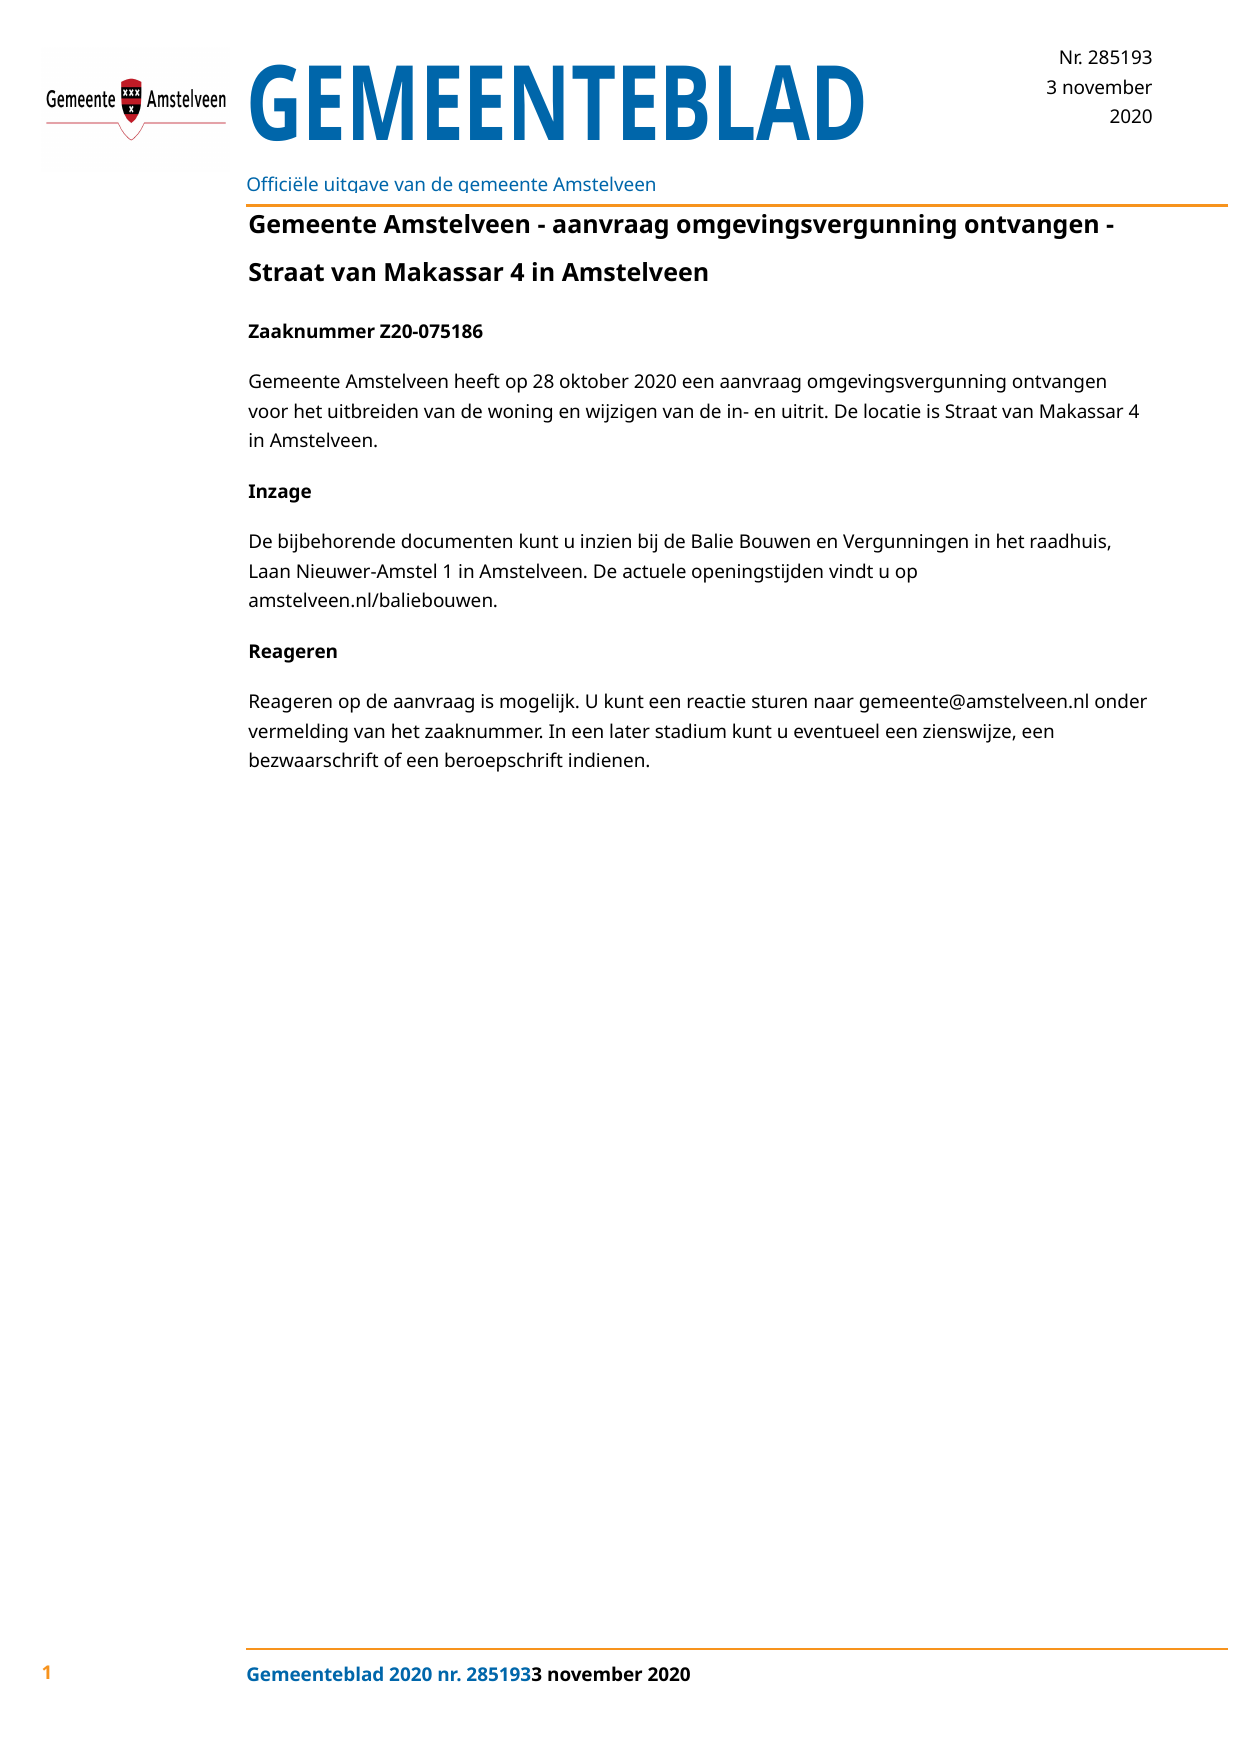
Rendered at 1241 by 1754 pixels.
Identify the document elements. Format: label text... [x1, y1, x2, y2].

text Reageren op de aanvraag is mogelijk. U kunt een reactie sturen naar gemeente@amstelveen.nl onder vermelding van het zaaknummer. In een later stadium kunt u eventueel een zienswijze, een bezwaarschrift of een beroepschrift indienen. [248, 688, 1152, 773]
picture [41, 47, 231, 172]
text De bijbehorende documenten kunt u inzien bij de Balie Bouwen en Vergunningen in het raadhuis, Laan Nieuwer-Amstel 1 in Amstelveen. De actuele openingstijden vindt u op amstelveen.nl/baliebouwen. [248, 528, 1152, 613]
text Inzage [248, 478, 1152, 504]
text Reageren [248, 638, 1152, 664]
text Zaaknummer Z20-075186 [248, 318, 1152, 344]
text Gemeente Amstelveen heeft op 28 oktober 2020 een aanvraag omgevingsvergunning ontvangen voor het uitbreiden van de woning en wijzigen van de in- en uitrit. De locatie is Straat van Makassar 4 in Amstelveen. [248, 368, 1152, 453]
text Gemeente Amstelveen - aanvraag omgevingsvergunning ontvangen - Straat van Makassar 4 in Amstelveen [248, 207, 1152, 288]
